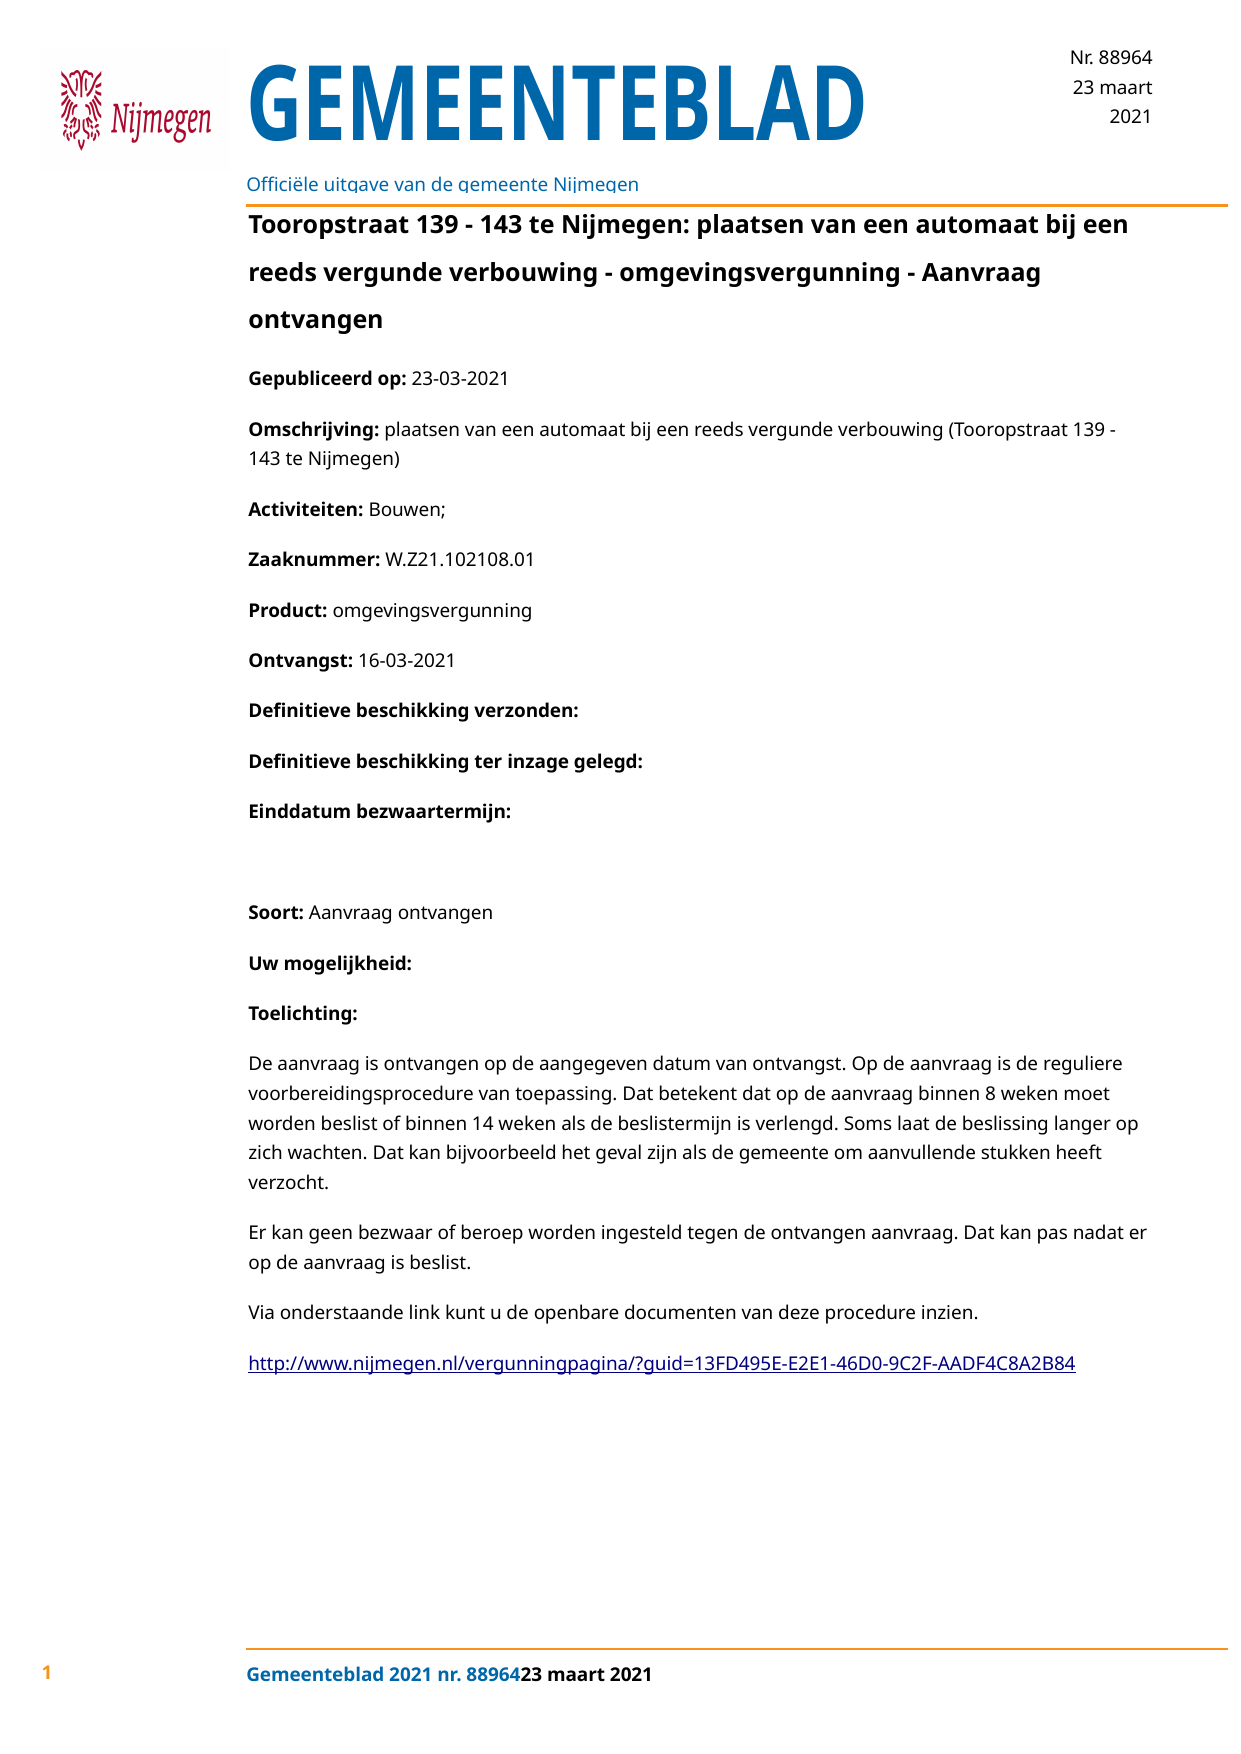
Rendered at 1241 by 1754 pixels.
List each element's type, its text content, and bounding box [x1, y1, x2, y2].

text Definitieve beschikking ter inzage gelegd: [248, 748, 1152, 774]
text Einddatum bezwaartermijn: [248, 798, 1152, 824]
text Omschrijving: plaatsen van een automaat bij een reeds vergunde verbouwing (Tooropstraat 139 - 143 te Nijmegen) [248, 416, 1152, 471]
text Activiteiten: Bouwen; [248, 496, 1152, 522]
text De aanvraag is ontvangen op de aangegeven datum van ontvangst. Op de aanvraag is de reguliere voorbereidingsprocedure van toepassing. Dat betekent dat op de aanvraag binnen 8 weken moet worden beslist of binnen 14 weken als de beslistermijn is verlengd. Soms laat de beslissing langer op zich wachten. Dat kan bijvoorbeeld het geval zijn als de gemeente om aanvullende stukken heeft verzocht. [248, 1051, 1152, 1194]
text Tooropstraat 139 - 143 te Nijmegen: plaatsen van een automaat bij een reeds vergunde verbouwing - omgevingsvergunning - Aanvraag ontvangen [248, 207, 1152, 336]
text Toelichting: [248, 1000, 1152, 1026]
text Via onderstaande link kunt u de openbare documenten van deze procedure inzien. [248, 1299, 1152, 1325]
text Uw mogelijkheid: [248, 950, 1152, 975]
text Definitieve beschikking verzonden: [248, 698, 1152, 723]
text Er kan geen bezwaar of beroep worden ingesteld tegen de ontvangen aanvraag. Dat kan pas nadat er op de aanvraag is beslist. [248, 1219, 1152, 1274]
text Zaaknummer: W.Z21.102108.01 [248, 546, 1152, 572]
text Product: omgevingsvergunning [248, 597, 1152, 622]
text Ontvangst: 16-03-2021 [248, 647, 1152, 673]
text http://www.nijmegen.nl/vergunningpagina/?guid=13FD495E-E2E1-46D0-9C2F-AADF4C8A2B84 [248, 1350, 1152, 1375]
text Gepubliceerd op: 23-03-2021 [248, 366, 1152, 391]
text Soort: Aanvraag ontvangen [248, 899, 1152, 925]
picture [41, 47, 231, 172]
